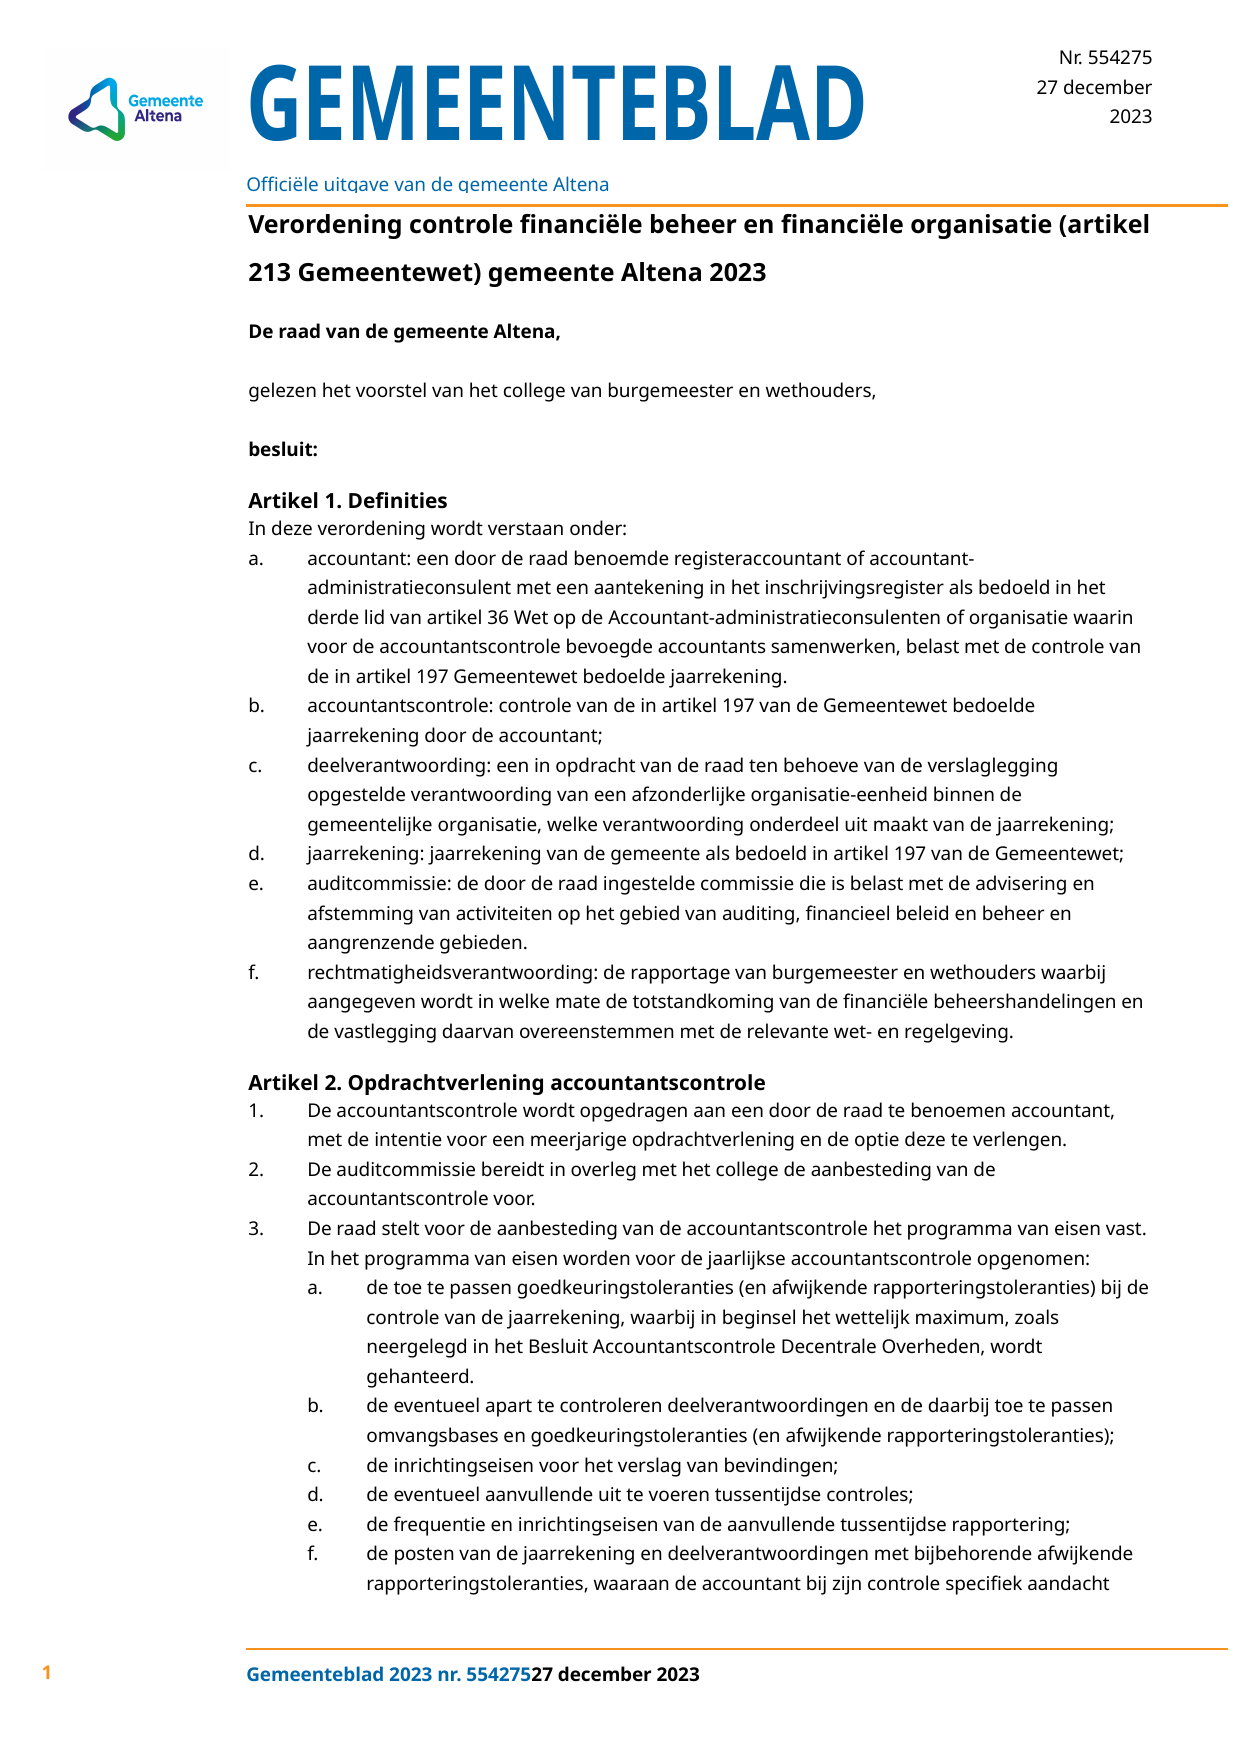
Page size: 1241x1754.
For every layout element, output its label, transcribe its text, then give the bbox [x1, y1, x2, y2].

list de posten van de jaarrekening en deelverantwoordingen met bijbehorende afwijkende rapporteringstoleranties, waaraan de accountant bij zijn controle specifiek aandacht [307, 1541, 1152, 1596]
list De auditcommissie bereidt in overleg met het college de aanbesteding van de accountantscontrole voor. [248, 1156, 1152, 1211]
list De raad stelt voor de aanbesteding van de accountantscontrole het programma van eisen vast. In het programma van eisen worden voor de jaarlijkse accountantscontrole opgenomen: [248, 1215, 1152, 1271]
list de toe te passen goedkeuringstoleranties (en afwijkende rapporteringstoleranties) bij de controle van de jaarrekening, waarbij in beginsel het wettelijk maximum, zoals neergelegd in het Besluit Accountantscontrole Decentrale Overheden, wordt gehanteerd. [307, 1274, 1152, 1389]
picture [41, 47, 231, 172]
list de frequentie en inrichtingseisen van de aanvullende tussentijdse rapportering; [307, 1511, 1152, 1537]
list accountant: een door de raad benoemde registeraccountant of accountant-administratieconsulent met een aantekening in het inschrijvingsregister als bedoeld in het derde lid van artikel 36 Wet op de Accountant-administratieconsulenten of organisatie waarin voor de accountantscontrole bevoegde accountants samenwerken, belast met de controle van de in artikel 197 Gemeentewet bedoelde jaarrekening. [248, 545, 1152, 689]
list de eventueel aanvullende uit te voeren tussentijdse controles; [307, 1481, 1152, 1507]
text In deze verordening wordt verstaan onder: [248, 515, 1152, 541]
list accountantscontrole: controle van de in artikel 197 van de Gemeentewet bedoelde jaarrekening door de accountant; [248, 693, 1152, 748]
list De accountantscontrole wordt opgedragen aan een door de raad te benoemen accountant, met de intentie voor een meerjarige opdrachtverlening en de optie deze te verlengen. [248, 1097, 1152, 1152]
list rechtmatigheidsverantwoording: de rapportage van burgemeester en wethouders waarbij aangegeven wordt in welke mate de totstandkoming van de financiële beheershandelingen en de vastlegging daarvan overeenstemmen met de relevante wet- en regelgeving. [248, 959, 1152, 1044]
list de inrichtingseisen voor het verslag van bevindingen; [307, 1452, 1152, 1478]
list jaarrekening: jaarrekening van de gemeente als bedoeld in artikel 197 van de Gemeentewet; [248, 841, 1152, 866]
text Artikel 2. Opdrachtverlening accountantscontrole [248, 1068, 1152, 1097]
text besluit: [248, 436, 1152, 462]
list de eventueel apart te controleren deelverantwoordingen en de daarbij toe te passen omvangsbases en goedkeuringstoleranties (en afwijkende rapporteringstoleranties); [307, 1393, 1152, 1448]
text gelezen het voorstel van het college van burgemeester en wethouders, [248, 377, 1152, 403]
list auditcommissie: de door de raad ingestelde commissie die is belast met de advisering en afstemming van activiteiten op het gebied van auditing, financieel beleid en beheer en aangrenzende gebieden. [248, 870, 1152, 955]
text Artikel 1. Definities [248, 487, 1152, 515]
text De raad van de gemeente Altena, [248, 318, 1152, 344]
text Verordening controle financiële beheer en financiële organisatie (artikel 213 Gemeentewet) gemeente Altena 2023 [248, 207, 1152, 288]
list deelverantwoording: een in opdracht van de raad ten behoeve van de verslaglegging opgestelde verantwoording van een afzonderlijke organisatie-eenheid binnen de gemeentelijke organisatie, welke verantwoording onderdeel uit maakt van de jaarrekening; [248, 752, 1152, 837]
